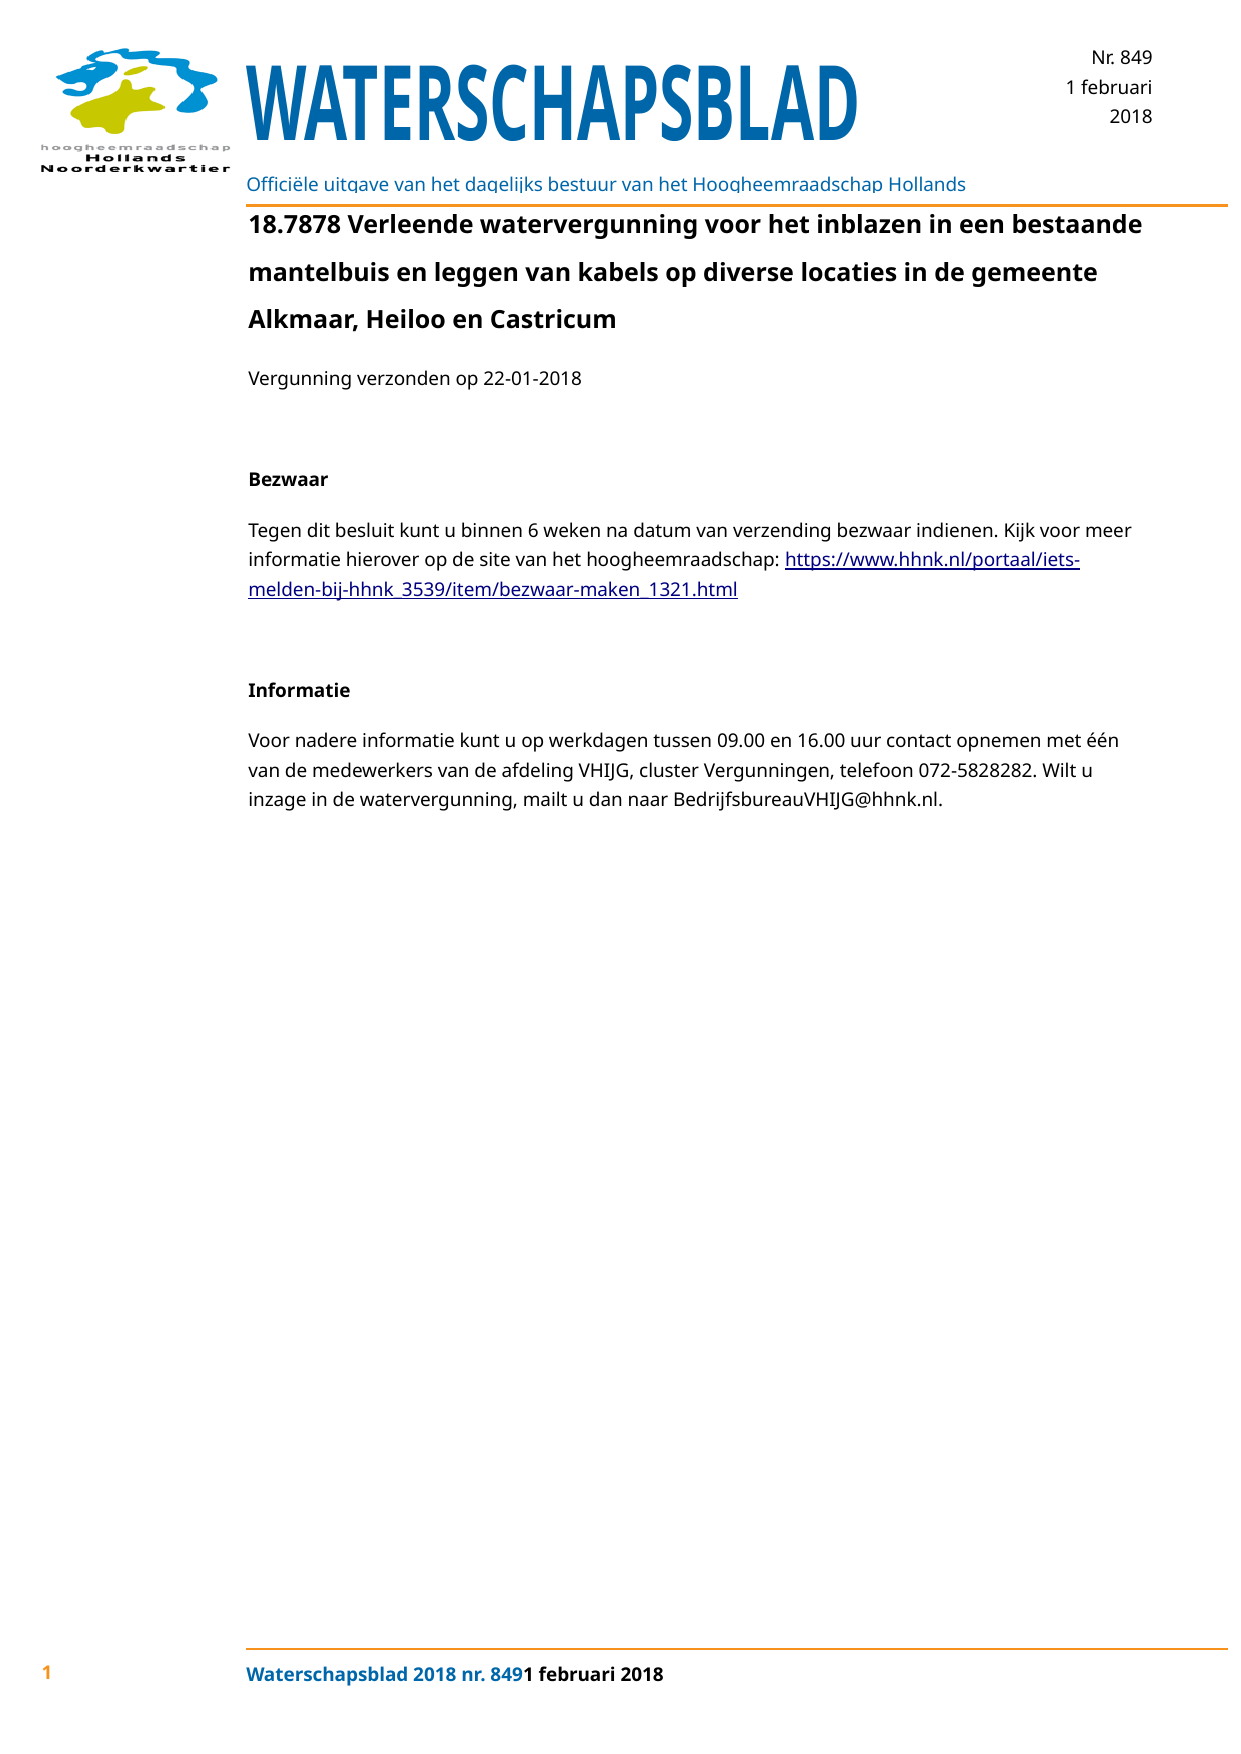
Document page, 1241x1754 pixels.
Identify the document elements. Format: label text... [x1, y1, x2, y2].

text 18.7878 Verleende watervergunning voor het inblazen in een bestaande mantelbuis en leggen van kabels op diverse locaties in de gemeente Alkmaar, Heiloo en Castricum [248, 207, 1152, 336]
picture [41, 47, 231, 172]
text Bezwaar [248, 466, 1152, 492]
text Voor nadere informatie kunt u op werkdagen tussen 09.00 en 16.00 uur contact opnemen met één van de medewerkers van de afdeling VHIJG, cluster Vergunningen, telefoon 072-5828282. Wilt u inzage in de watervergunning, mailt u dan naar BedrijfsbureauVHIJG@hhnk.nl. [248, 727, 1152, 812]
text Vergunning verzonden op 22-01-2018 [248, 366, 1152, 391]
text Tegen dit besluit kunt u binnen 6 weken na datum van verzending bezwaar indienen. Kijk voor meer informatie hierover op de site van het hoogheemraadschap: https://www.hhnk.nl/portaal/iets-melden-bij-hhnk_3539/item/bezwaar-maken_1321.html [248, 517, 1152, 602]
text Informatie [248, 677, 1152, 702]
